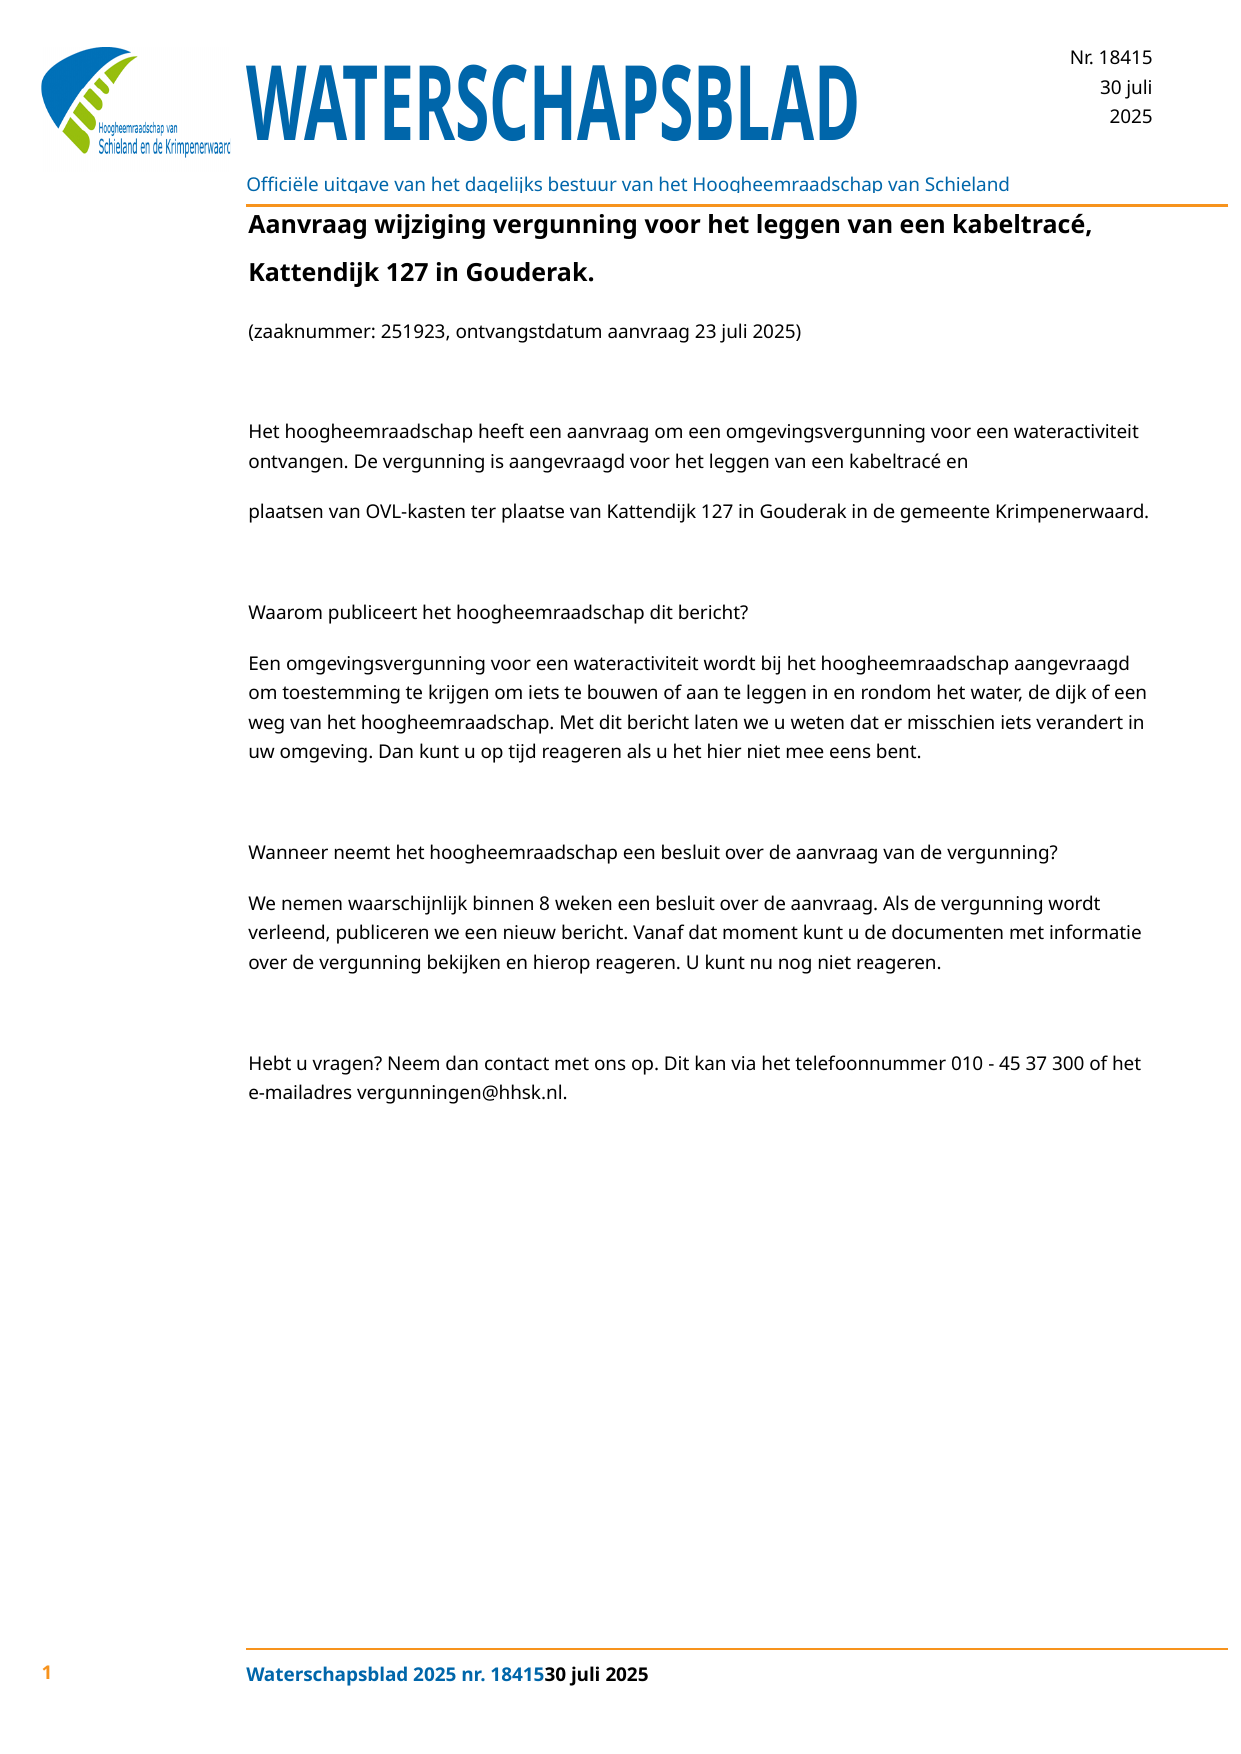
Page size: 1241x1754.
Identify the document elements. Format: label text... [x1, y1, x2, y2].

text Het hoogheemraadschap heeft een aanvraag om een omgevingsvergunning voor een wateractiviteit ontvangen. De vergunning is aangevraagd voor het leggen van een kabeltracé en [248, 419, 1152, 474]
text We nemen waarschijnlijk binnen 8 weken een besluit over de aanvraag. Als de vergunning wordt verleend, publiceren we een nieuw bericht. Vanaf dat moment kunt u de documenten met informatie over de vergunning bekijken en hierop reageren. U kunt nu nog niet reageren. [248, 890, 1152, 975]
text Hebt u vragen? Neem dan contact met ons op. Dit kan via het telefoonnummer 010 - 45 37 300 of het e-mailadres vergunningen@hhsk.nl. [248, 1050, 1152, 1105]
text plaatsen van OVL-kasten ter plaatse van Kattendijk 127 in Gouderak in de gemeente Krimpenerwaard. [248, 499, 1152, 524]
text Aanvraag wijziging vergunning voor het leggen van een kabeltracé, Kattendijk 127 in Gouderak. [248, 207, 1152, 288]
picture [41, 47, 231, 172]
text Waarom publiceert het hoogheemraadschap dit bericht? [248, 599, 1152, 625]
text Wanneer neemt het hoogheemraadschap een besluit over de aanvraag van de vergunning? [248, 839, 1152, 865]
text (zaaknummer: 251923, ontvangstdatum aanvraag 23 juli 2025) [248, 318, 1152, 344]
text Een omgevingsvergunning voor een wateractiviteit wordt bij het hoogheemraadschap aangevraagd om toestemming te krijgen om iets te bouwen of aan te leggen in en rondom het water, de dijk of een weg van het hoogheemraadschap. Met dit bericht laten we u weten dat er misschien iets verandert in uw omgeving. Dan kunt u op tijd reageren als u het hier niet mee eens bent. [248, 650, 1152, 764]
